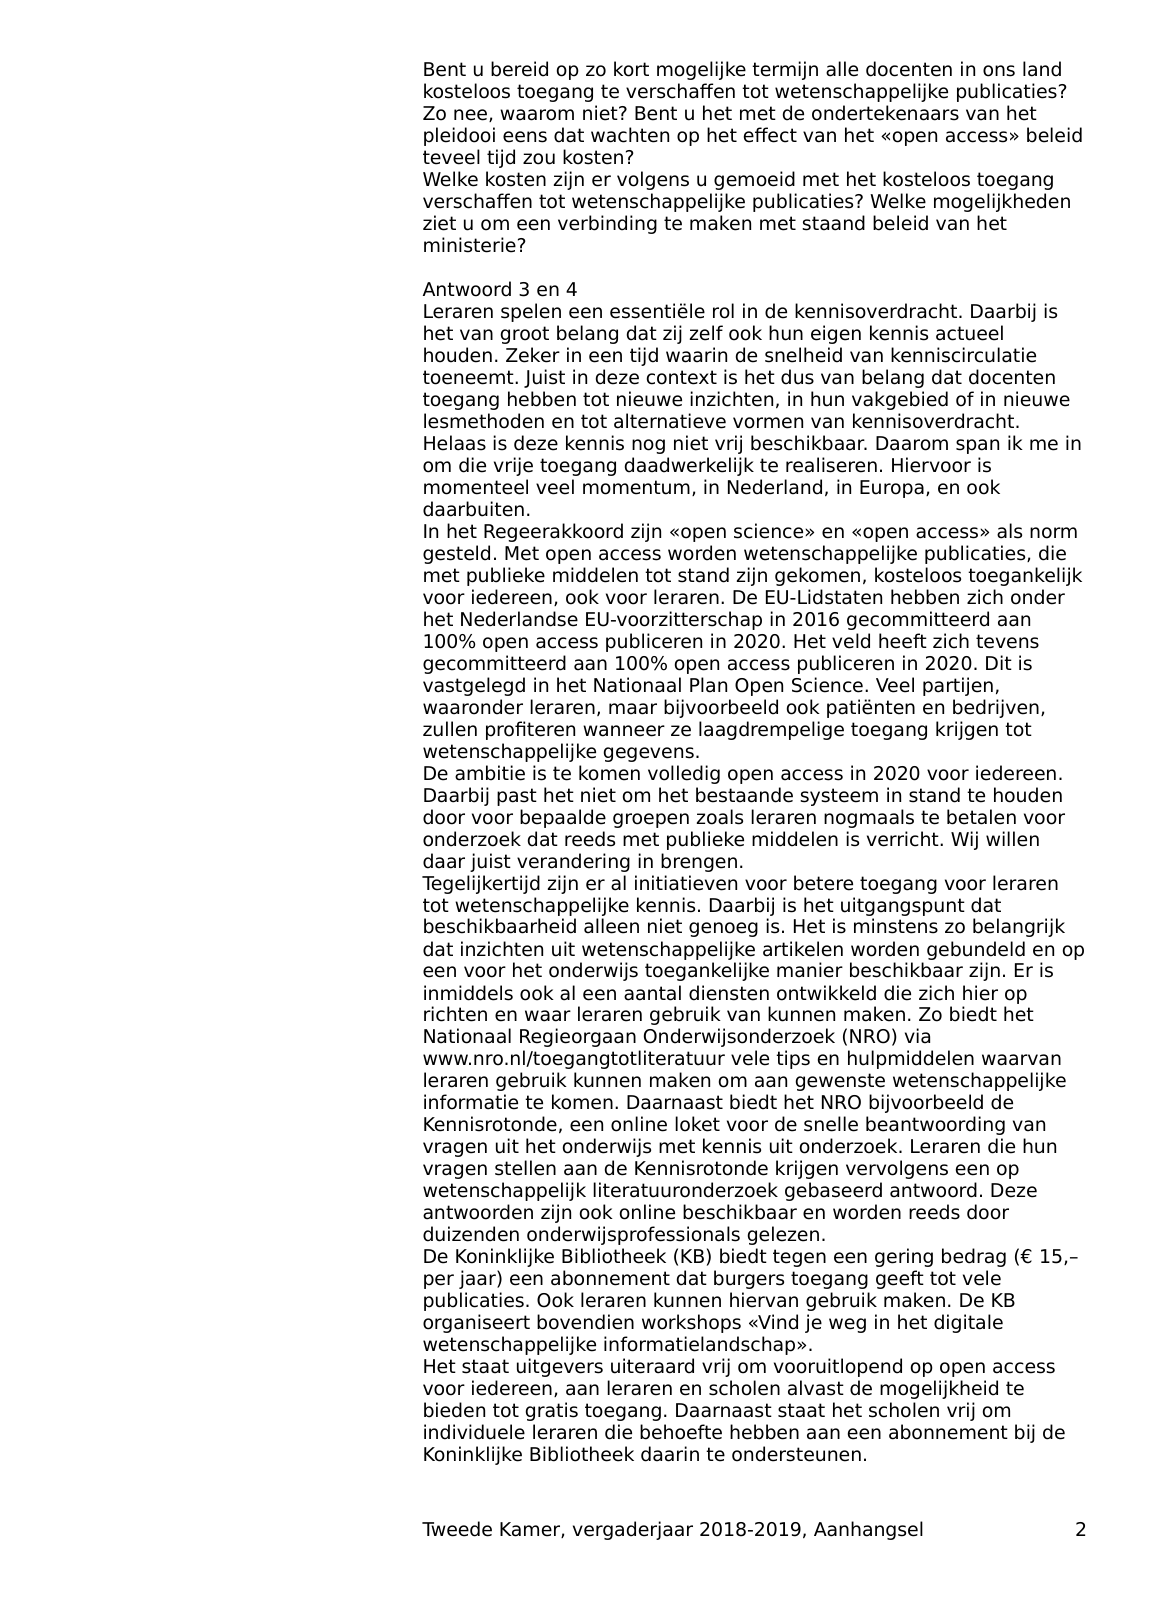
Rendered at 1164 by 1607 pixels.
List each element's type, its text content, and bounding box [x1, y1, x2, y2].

text Het staat uitgevers uiteraard vrij om vooruitlopend op open access voor iedereen, aan leraren en scholen alvast de mogelijkheid te bieden tot gratis toegang. Daarnaast staat het scholen vrij om individuele leraren die behoefte hebben aan een abonnement bij de Koninklijke Bibliotheek daarin te ondersteunen. [422, 1356, 1087, 1466]
text Leraren spelen een essentiële rol in de kennisoverdracht. Daarbij is het van groot belang dat zij zelf ook hun eigen kennis actueel houden. Zeker in een tijd waarin de snelheid van kenniscirculatie toeneemt. Juist in deze context is het dus van belang dat docenten toegang hebben tot nieuwe inzichten, in hun vakgebied of in nieuwe lesmethoden en tot alternatieve vormen van kennisoverdracht. Helaas is deze kennis nog niet vrij beschikbaar. Daarom span ik me in om die vrije toegang daadwerkelijk te realiseren. Hiervoor is momenteel veel momentum, in Nederland, in Europa, en ook daarbuiten. [422, 301, 1087, 521]
text De ambitie is te komen volledig open access in 2020 voor iedereen. Daarbij past het niet om het bestaande systeem in stand te houden door voor bepaalde groepen zoals leraren nogmaals te betalen voor onderzoek dat reeds met publieke middelen is verricht. Wij willen daar juist verandering in brengen. [422, 763, 1087, 872]
text Bent u bereid op zo kort mogelijke termijn alle docenten in ons land kosteloos toegang te verschaffen tot wetenschappelijke publicaties? Zo nee, waarom niet? Bent u het met de ondertekenaars van het pleidooi eens dat wachten op het effect van het «open access» beleid teveel tijd zou kosten? [422, 59, 1087, 169]
text De Koninklijke Bibliotheek (KB) biedt tegen een gering bedrag (€ 15,– per jaar) een abonnement dat burgers toegang geeft tot vele publicaties. Ook leraren kunnen hiervan gebruik maken. De KB organiseert bovendien workshops «Vind je weg in het digitale wetenschappelijke informatielandschap». [422, 1246, 1087, 1356]
text Welke kosten zijn er volgens u gemoeid met het kosteloos toegang verschaffen tot wetenschappelijke publicaties? Welke mogelijkheden ziet u om een verbinding te maken met staand beleid van het ministerie? [422, 169, 1087, 257]
text In het Regeerakkoord zijn «open science» en «open access» als norm gesteld. Met open access worden wetenschappelijke publicaties, die met publieke middelen tot stand zijn gekomen, kosteloos toegankelijk voor iedereen, ook voor leraren. De EU-Lidstaten hebben zich onder het Nederlandse EU-voorzitterschap in 2016 gecommitteerd aan 100% open access publiceren in 2020. Het veld heeft zich tevens gecommitteerd aan 100% open access publiceren in 2020. Dit is vastgelegd in het Nationaal Plan Open Science. Veel partijen, waaronder leraren, maar bijvoorbeeld ook patiënten en bedrijven, zullen profiteren wanneer ze laagdrempelige toegang krijgen tot wetenschappelijke gegevens. [422, 521, 1087, 763]
text Tegelijkertijd zijn er al initiatieven voor betere toegang voor leraren tot wetenschappelijke kennis. Daarbij is het uitgangspunt dat beschikbaarheid alleen niet genoeg is. Het is minstens zo belangrijk dat inzichten uit wetenschappelijke artikelen worden gebundeld en op een voor het onderwijs toegankelijke manier beschikbaar zijn. Er is inmiddels ook al een aantal diensten ontwikkeld die zich hier op richten en waar leraren gebruik van kunnen maken. Zo biedt het Nationaal Regieorgaan Onderwijsonderzoek (NRO) via www.nro.nl/toegangtotliteratuur vele tips en hulpmiddelen waarvan leraren gebruik kunnen maken om aan gewenste wetenschappelijke informatie te komen. Daarnaast biedt het NRO bijvoorbeeld de Kennisrotonde, een online loket voor de snelle beantwoording van vragen uit het onderwijs met kennis uit onderzoek. Leraren die hun vragen stellen aan de Kennisrotonde krijgen vervolgens een op wetenschappelijk literatuuronderzoek gebaseerd antwoord. Deze antwoorden zijn ook online beschikbaar en worden reeds door duizenden onderwijsprofessionals gelezen. [422, 872, 1087, 1246]
text Antwoord 3 en 4 [422, 279, 1087, 301]
